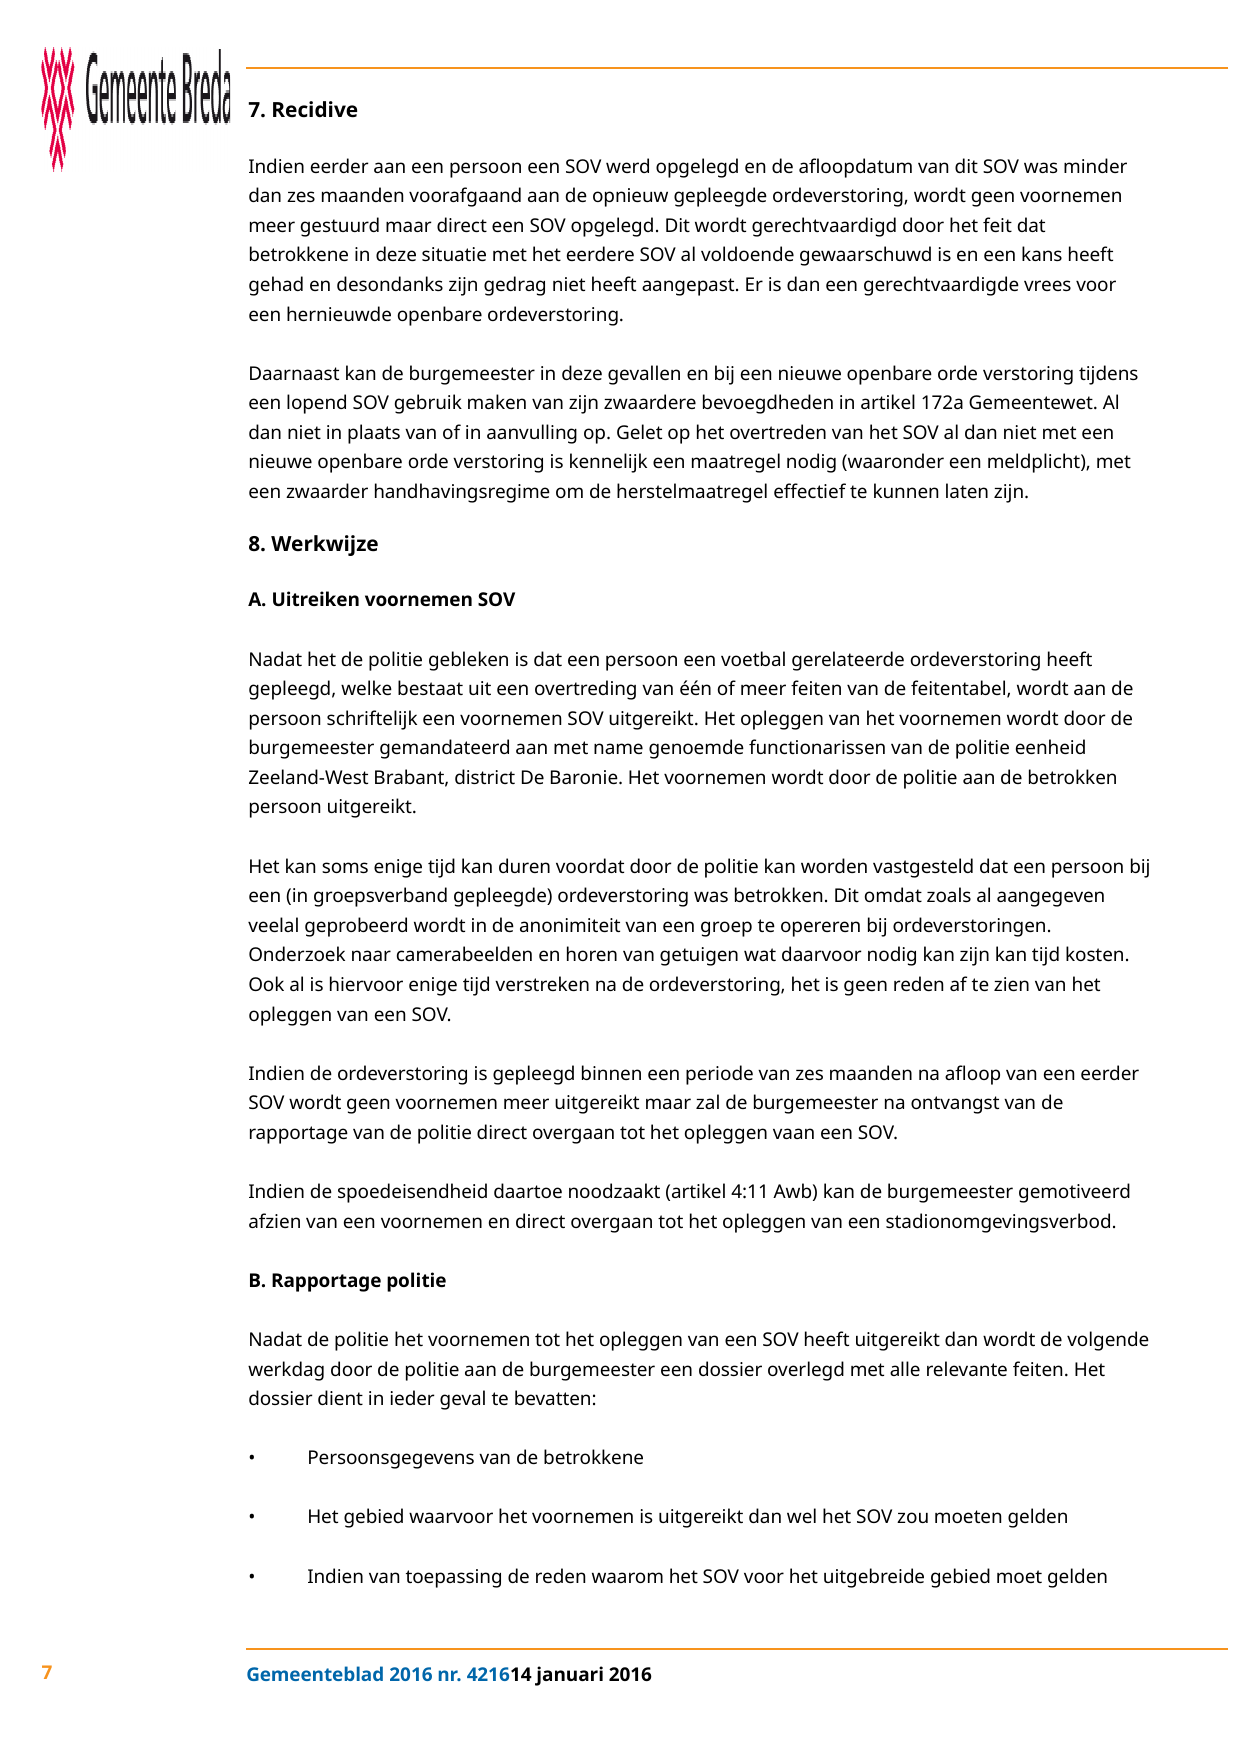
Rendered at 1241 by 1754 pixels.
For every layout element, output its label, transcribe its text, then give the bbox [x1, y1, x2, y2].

text Indien de spoedeisendheid daartoe noodzaakt (artikel 4:11 Awb) kan de burgemeester gemotiveerd afzien van een voornemen en direct overgaan tot het opleggen van een stadionomgevingsverbod. [248, 1178, 1152, 1234]
picture [41, 47, 231, 172]
text 8. Werkwijze [248, 529, 1152, 557]
text Indien de ordeverstoring is gepleegd binnen een periode van zes maanden na afloop van een eerder SOV wordt geen voornemen meer uitgereikt maar zal de burgemeester na ontvangst van de rapportage van de politie direct overgaan tot het opleggen vaan een SOV. [248, 1060, 1152, 1145]
text B. Rapportage politie [248, 1267, 1152, 1293]
list Persoonsgegevens van de betrokkene [248, 1444, 1152, 1470]
text A. Uitreiken voornemen SOV [248, 587, 1152, 612]
text Nadat het de politie gebleken is dat een persoon een voetbal gerelateerde ordeverstoring heeft gepleegd, welke bestaat uit een overtreding van één of meer feiten van de feitentabel, wordt aan de persoon schriftelijk een voornemen SOV uitgereikt. Het opleggen van het voornemen wordt door de burgemeester gemandateerd aan met name genoemde functionarissen van de politie eenheid Zeeland-West Brabant, district De Baronie. Het voornemen wordt door de politie aan de betrokken persoon uitgereikt. [248, 646, 1152, 819]
text 7. Recidive [248, 95, 1152, 123]
text Het kan soms enige tijd kan duren voordat door de politie kan worden vastgesteld dat een persoon bij een (in groepsverband gepleegde) ordeverstoring was betrokken. Dit omdat zoals al aangegeven veelal geprobeerd wordt in de anonimiteit van een groep te opereren bij ordeverstoringen. Onderzoek naar camerabeelden en horen van getuigen wat daarvoor nodig kan zijn kan tijd kosten. Ook al is hiervoor enige tijd verstreken na de ordeverstoring, het is geen reden af te zien van het opleggen van een SOV. [248, 853, 1152, 1027]
list Indien van toepassing de reden waarom het SOV voor het uitgebreide gebied moet gelden [248, 1563, 1152, 1589]
list Het gebied waarvoor het voornemen is uitgereikt dan wel het SOV zou moeten gelden [248, 1504, 1152, 1529]
text Indien eerder aan een persoon een SOV werd opgelegd en de afloopdatum van dit SOV was minder dan zes maanden voorafgaand aan de opnieuw gepleegde ordeverstoring, wordt geen voornemen meer gestuurd maar direct een SOV opgelegd. Dit wordt gerechtvaardigd door het feit dat betrokkene in deze situatie met het eerdere SOV al voldoende gewaarschuwd is en een kans heeft gehad en desondanks zijn gedrag niet heeft aangepast. Er is dan een gerechtvaardigde vrees voor een hernieuwde openbare ordeverstoring. [248, 153, 1152, 326]
text Nadat de politie het voornemen tot het opleggen van een SOV heeft uitgereikt dan wordt de volgende werkdag door de politie aan de burgemeester een dossier overlegd met alle relevante feiten. Het dossier dient in ieder geval te bevatten: [248, 1326, 1152, 1411]
text Daarnaast kan de burgemeester in deze gevallen en bij een nieuwe openbare orde verstoring tijdens een lopend SOV gebruik maken van zijn zwaardere bevoegdheden in artikel 172a Gemeentewet. Al dan niet in plaats van of in aanvulling op. Gelet op het overtreden van het SOV al dan niet met een nieuwe openbare orde verstoring is kennelijk een maatregel nodig (waaronder een meldplicht), met een zwaarder handhavingsregime om de herstelmaatregel effectief te kunnen laten zijn. [248, 360, 1152, 504]
